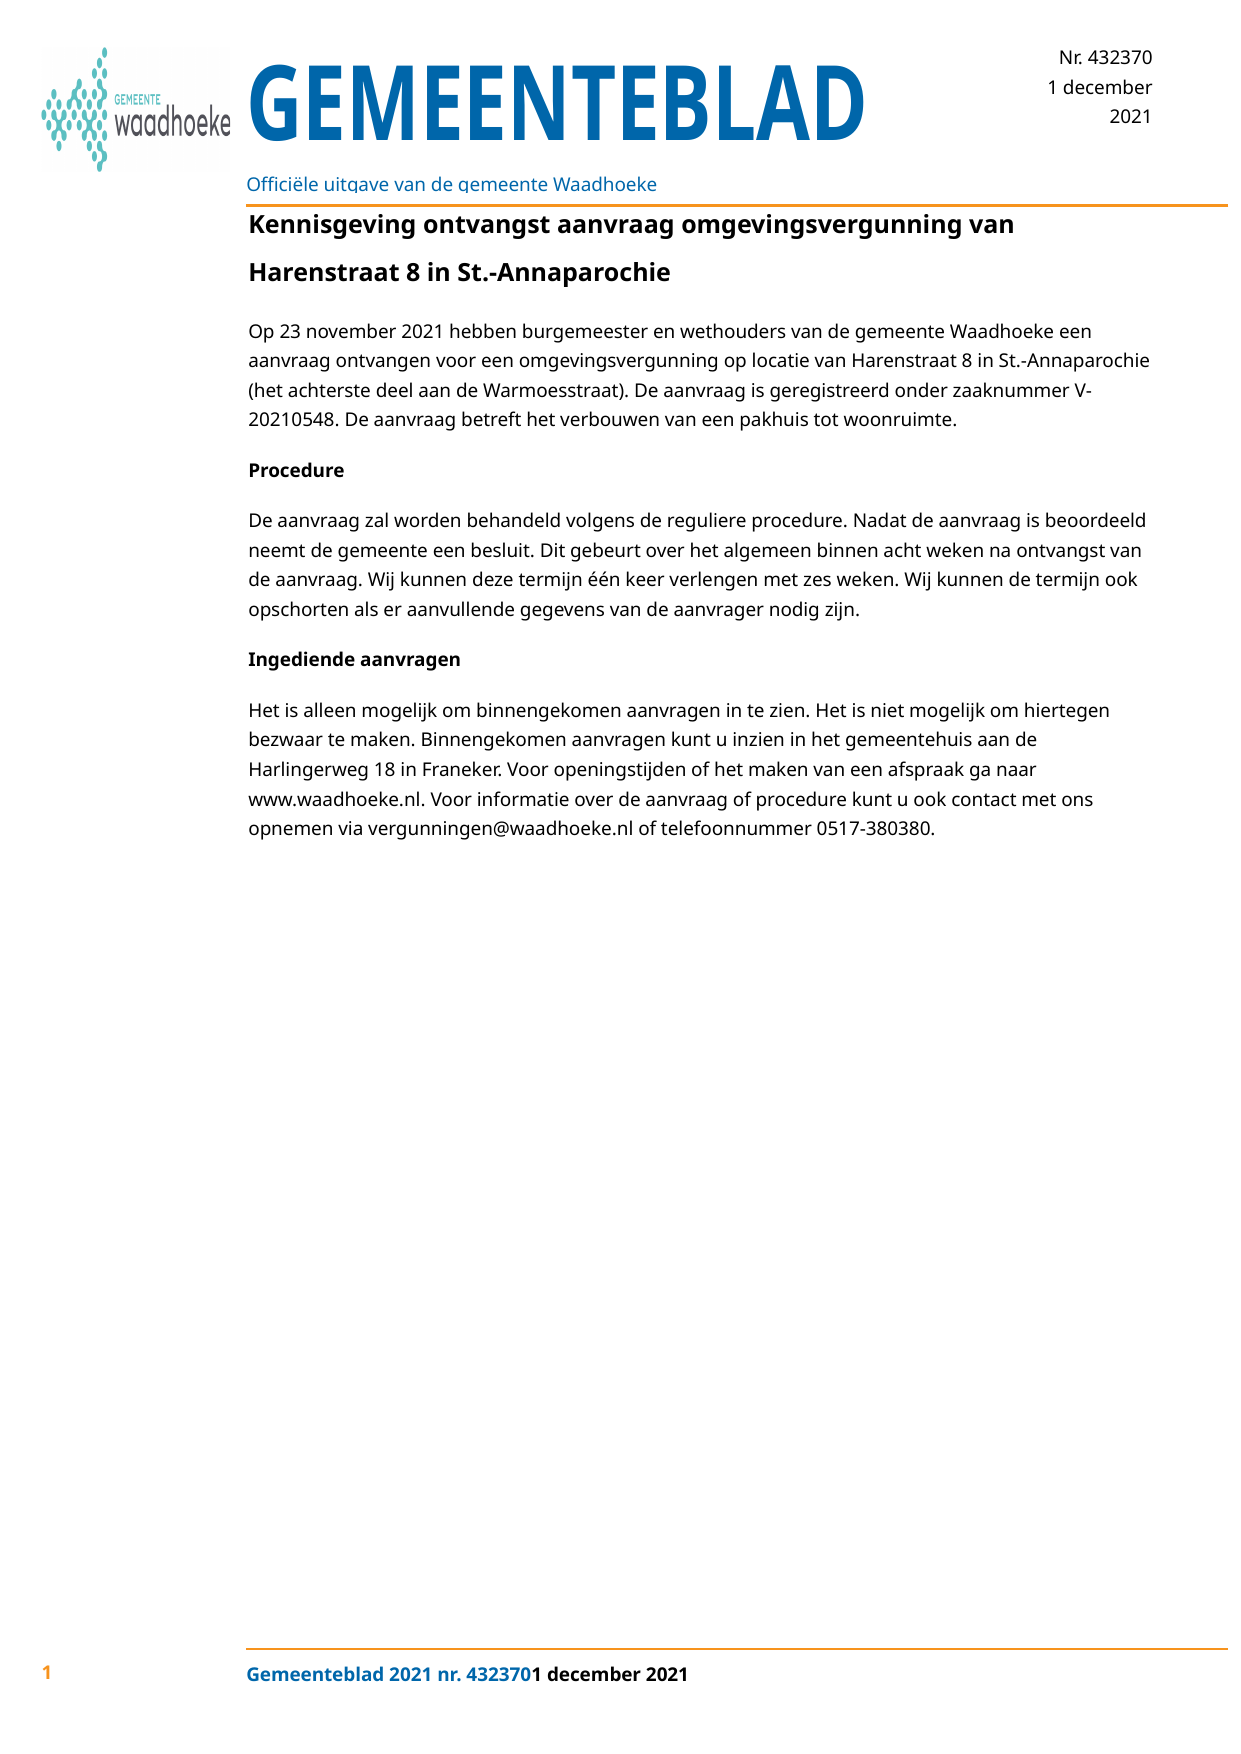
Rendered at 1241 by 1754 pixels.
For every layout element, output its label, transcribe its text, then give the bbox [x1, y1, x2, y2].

picture [41, 47, 231, 172]
text Ingediende aanvragen [248, 647, 1152, 672]
text Op 23 november 2021 hebben burgemeester en wethouders van de gemeente Waadhoeke een aanvraag ontvangen voor een omgevingsvergunning op locatie van Harenstraat 8 in St.-Annaparochie (het achterste deel aan de Warmoesstraat). De aanvraag is geregistreerd onder zaaknummer V-20210548. De aanvraag betreft het verbouwen van een pakhuis tot woonruimte. [248, 318, 1152, 432]
text Procedure [248, 457, 1152, 483]
text Kennisgeving ontvangst aanvraag omgevingsvergunning van Harenstraat 8 in St.-Annaparochie [248, 207, 1152, 288]
text De aanvraag zal worden behandeld volgens de reguliere procedure. Nadat de aanvraag is beoordeeld neemt de gemeente een besluit. Dit gebeurt over het algemeen binnen acht weken na ontvangst van de aanvraag. Wij kunnen deze termijn één keer verlengen met zes weken. Wij kunnen de termijn ook opschorten als er aanvullende gegevens van de aanvrager nodig zijn. [248, 507, 1152, 622]
text Het is alleen mogelijk om binnengekomen aanvragen in te zien. Het is niet mogelijk om hiertegen bezwaar te maken. Binnengekomen aanvragen kunt u inzien in het gemeentehuis aan de Harlingerweg 18 in Franeker. Voor openingstijden of het maken van een afspraak ga naar www.waadhoeke.nl. Voor informatie over de aanvraag of procedure kunt u ook contact met ons opnemen via vergunningen@waadhoeke.nl of telefoonnummer 0517-380380. [248, 697, 1152, 841]
